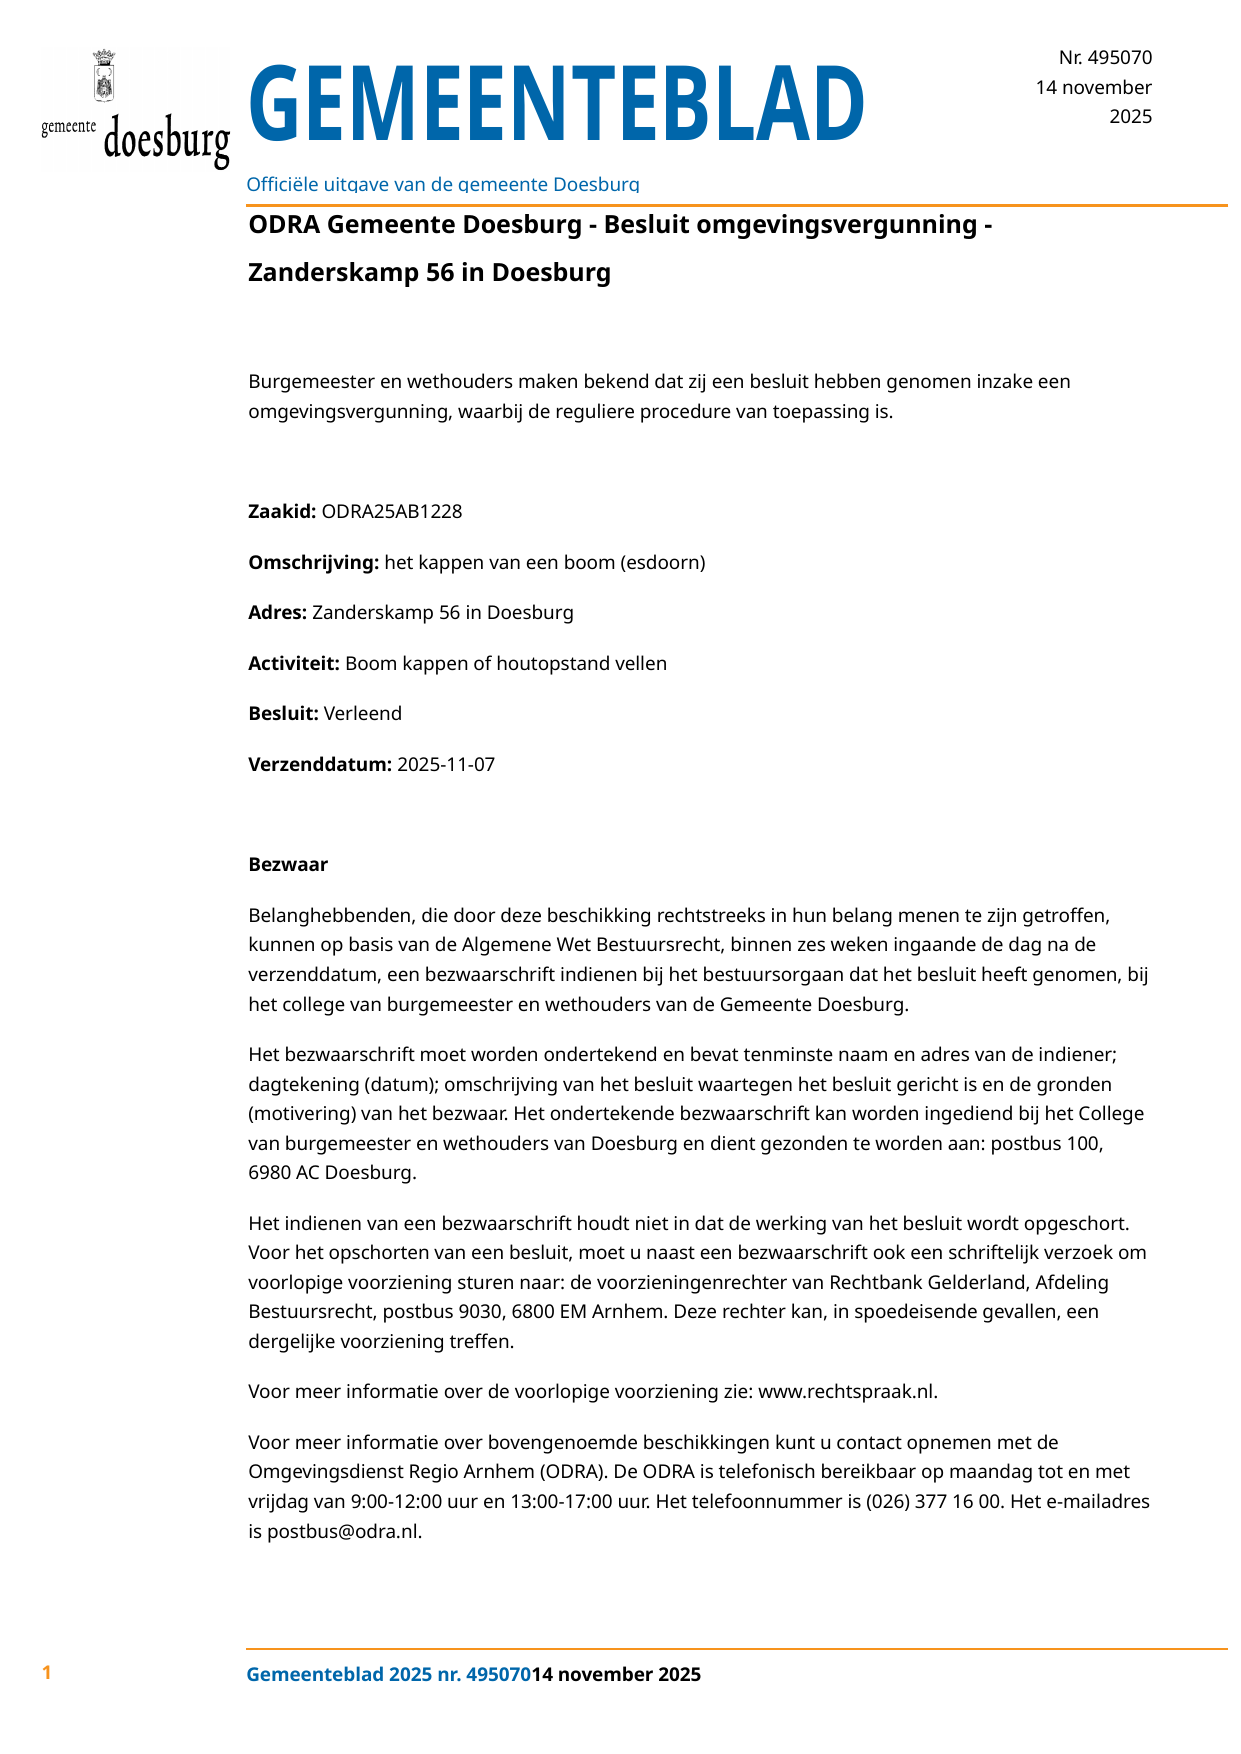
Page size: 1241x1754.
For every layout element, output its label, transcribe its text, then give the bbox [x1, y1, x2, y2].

text Activiteit: Boom kappen of houtopstand vellen [248, 650, 1152, 676]
text Belanghebbenden, die door deze beschikking rechtstreeks in hun belang menen te zijn getroffen, kunnen op basis van de Algemene Wet Bestuursrecht, binnen zes weken ingaande de dag na de verzenddatum, een bezwaarschrift indienen bij het bestuursorgaan dat het besluit heeft genomen, bij het college van burgemeester en wethouders van de Gemeente Doesburg. [248, 902, 1152, 1017]
picture [41, 47, 231, 172]
text ODRA Gemeente Doesburg - Besluit omgevingsvergunning - Zanderskamp 56 in Doesburg [248, 207, 1152, 288]
text Burgemeester en wethouders maken bekend dat zij een besluit hebben genomen inzake een omgevingsvergunning, waarbij de reguliere procedure van toepassing is. [248, 368, 1152, 424]
text Bezwaar [248, 852, 1152, 877]
text Het indienen van een bezwaarschrift houdt niet in dat de werking van het besluit wordt opgeschort. Voor het opschorten van een besluit, moet u naast een bezwaarschrift ook een schriftelijk verzoek om voorlopige voorziening sturen naar: de voorzieningenrechter van Rechtbank Gelderland, Afdeling Bestuursrecht, postbus 9030, 6800 EM Arnhem. Deze rechter kan, in spoedeisende gevallen, een dergelijke voorziening treffen. [248, 1210, 1152, 1354]
text Voor meer informatie over de voorlopige voorziening zie: www.rechtspraak.nl. [248, 1379, 1152, 1404]
text Het bezwaarschrift moet worden ondertekend en bevat tenminste naam en adres van de indiener; dagtekening (datum); omschrijving van het besluit waartegen het besluit gericht is en de gronden (motivering) van het bezwaar. Het ondertekende bezwaarschrift kan worden ingediend bij het College van burgemeester en wethouders van Doesburg en dient gezonden te worden aan: postbus 100, 6980 AC Doesburg. [248, 1041, 1152, 1185]
text Besluit: Verleend [248, 700, 1152, 726]
text Zaakid: ODRA25AB1228 [248, 499, 1152, 524]
text Voor meer informatie over bovengenoemde beschikkingen kunt u contact opnemen met de Omgevingsdienst Regio Arnhem (ODRA). De ODRA is telefonisch bereikbaar op maandag tot en met vrijdag van 9:00-12:00 uur en 13:00-17:00 uur. Het telefoonnummer is (026) 377 16 00. Het e-mailadres is postbus@odra.nl. [248, 1429, 1152, 1544]
text Verzenddatum: 2025-11-07 [248, 751, 1152, 777]
text Adres: Zanderskamp 56 in Doesburg [248, 599, 1152, 625]
text Omschrijving: het kappen van een boom (esdoorn) [248, 549, 1152, 575]
